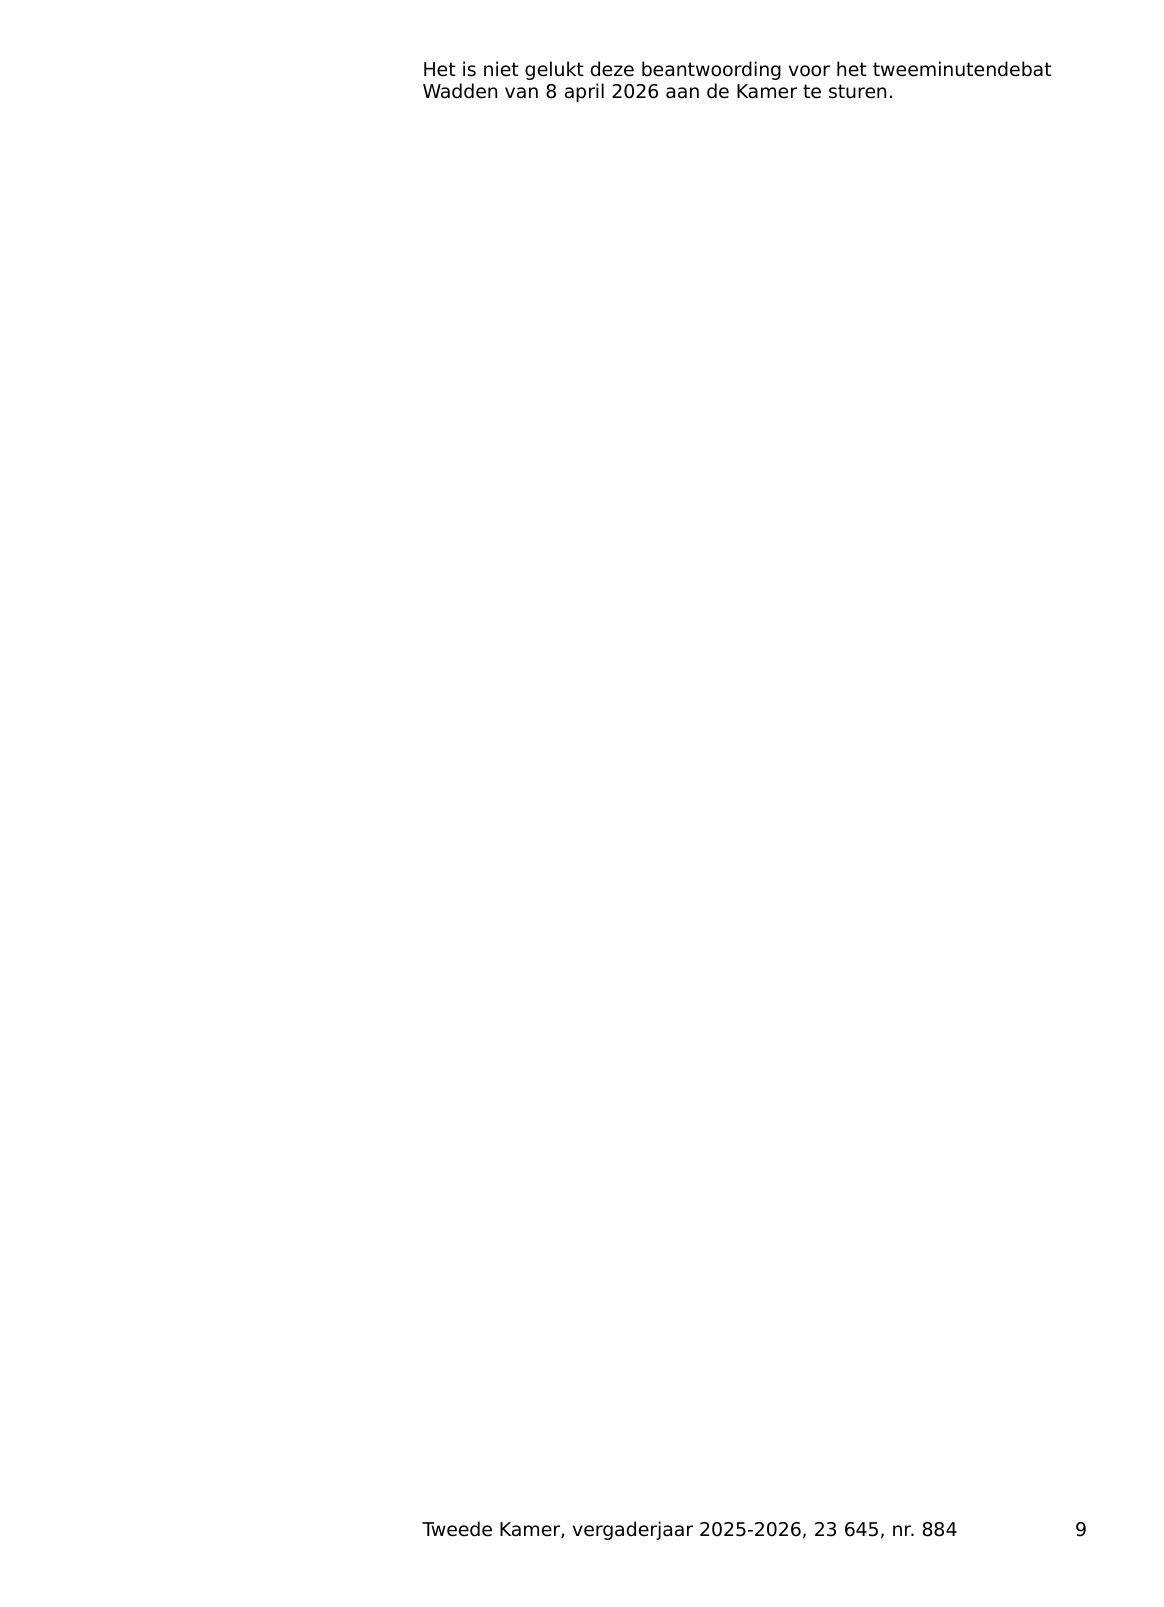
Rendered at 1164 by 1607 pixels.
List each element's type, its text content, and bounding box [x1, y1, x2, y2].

text Het is niet gelukt deze beantwoording voor het tweeminutendebat Wadden van 8 april 2026 aan de Kamer te sturen. [422, 59, 1087, 103]
